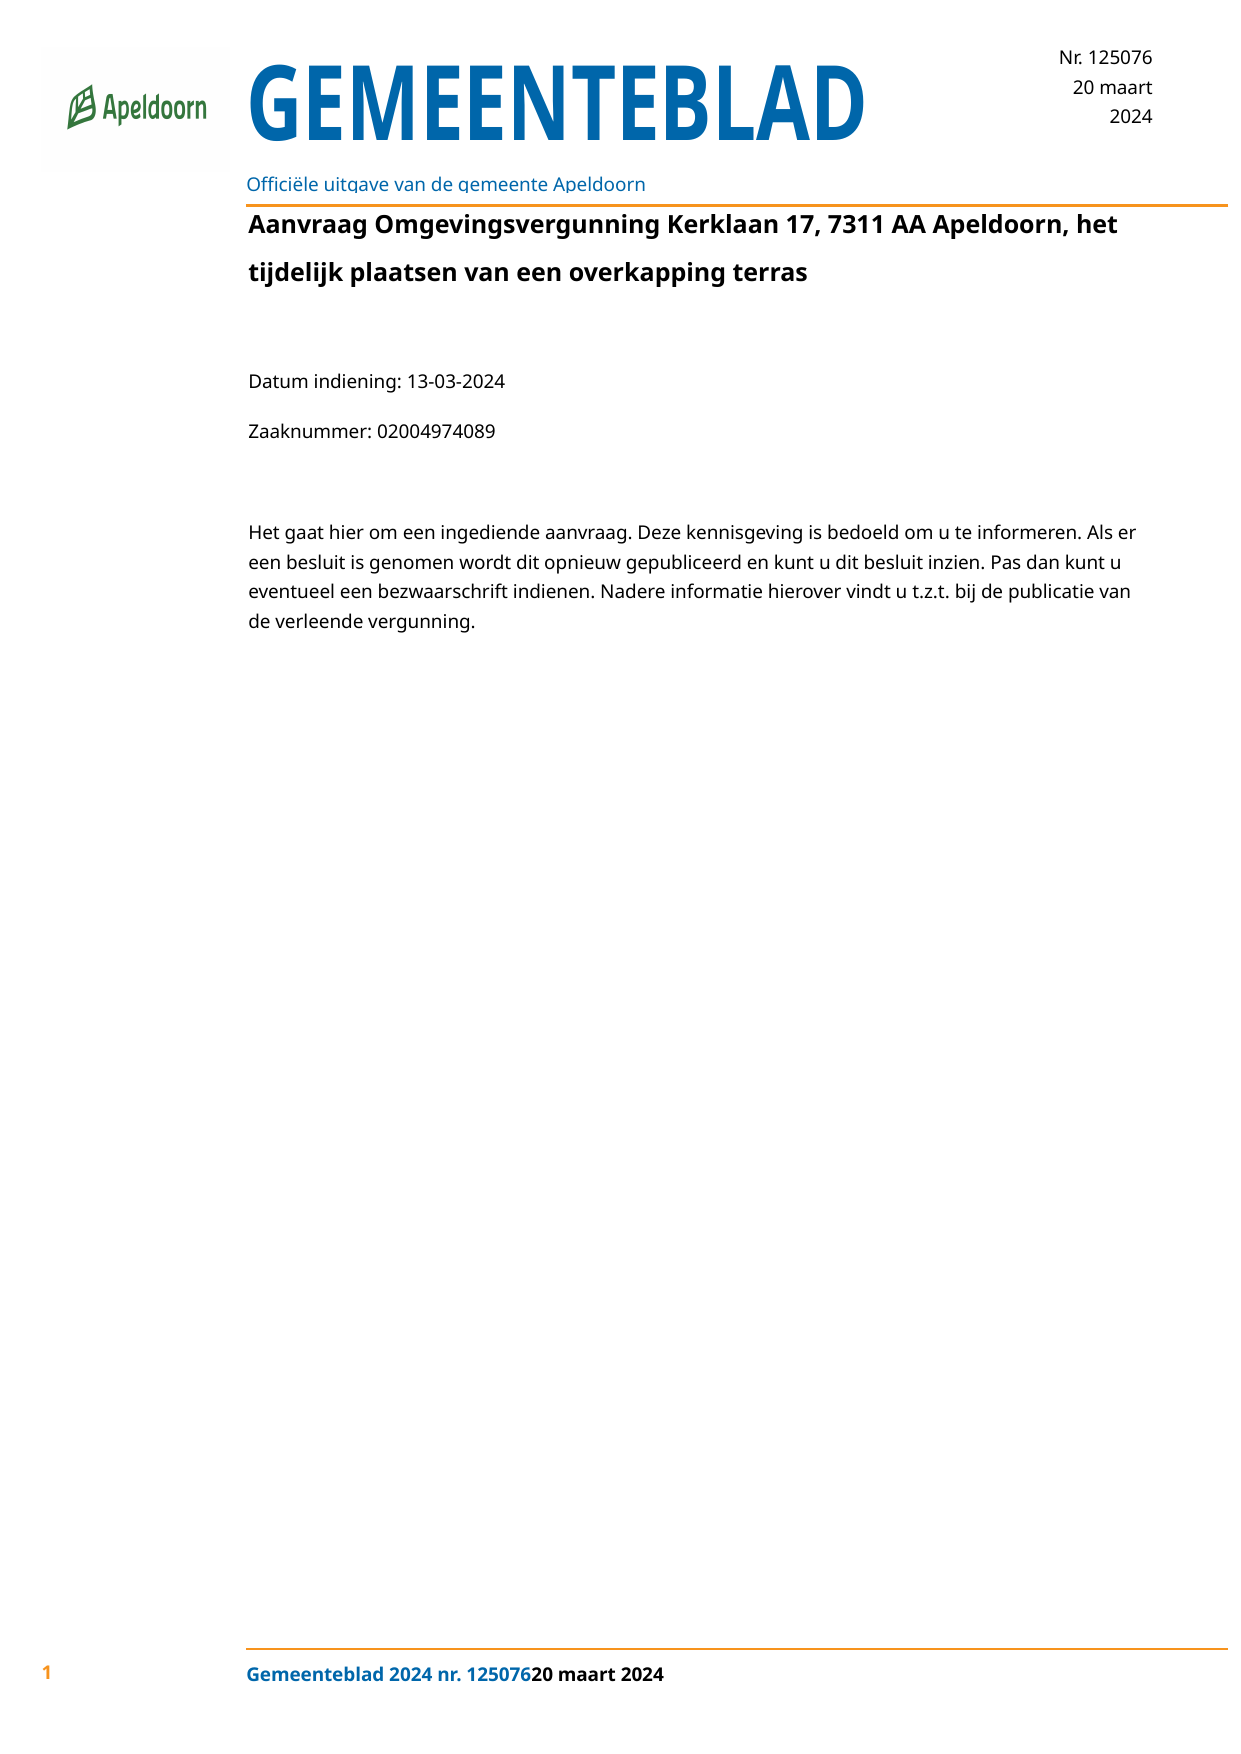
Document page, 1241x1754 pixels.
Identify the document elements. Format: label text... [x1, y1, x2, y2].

text Datum indiening: 13-03-2024 [248, 368, 1152, 394]
text Zaaknummer: 02004974089 [248, 419, 1152, 444]
text Het gaat hier om een ingediende aanvraag. Deze kennisgeving is bedoeld om u te informeren. Als er een besluit is genomen wordt dit opnieuw gepubliceerd en kunt u dit besluit inzien. Pas dan kunt u eventueel een bezwaarschrift indienen. Nadere informatie hierover vindt u t.z.t. bij de publicatie van de verleende vergunning. [248, 519, 1152, 634]
picture [41, 47, 231, 172]
text Aanvraag Omgevingsvergunning Kerklaan 17, 7311 AA Apeldoorn, het tijdelijk plaatsen van een overkapping terras [248, 207, 1152, 288]
